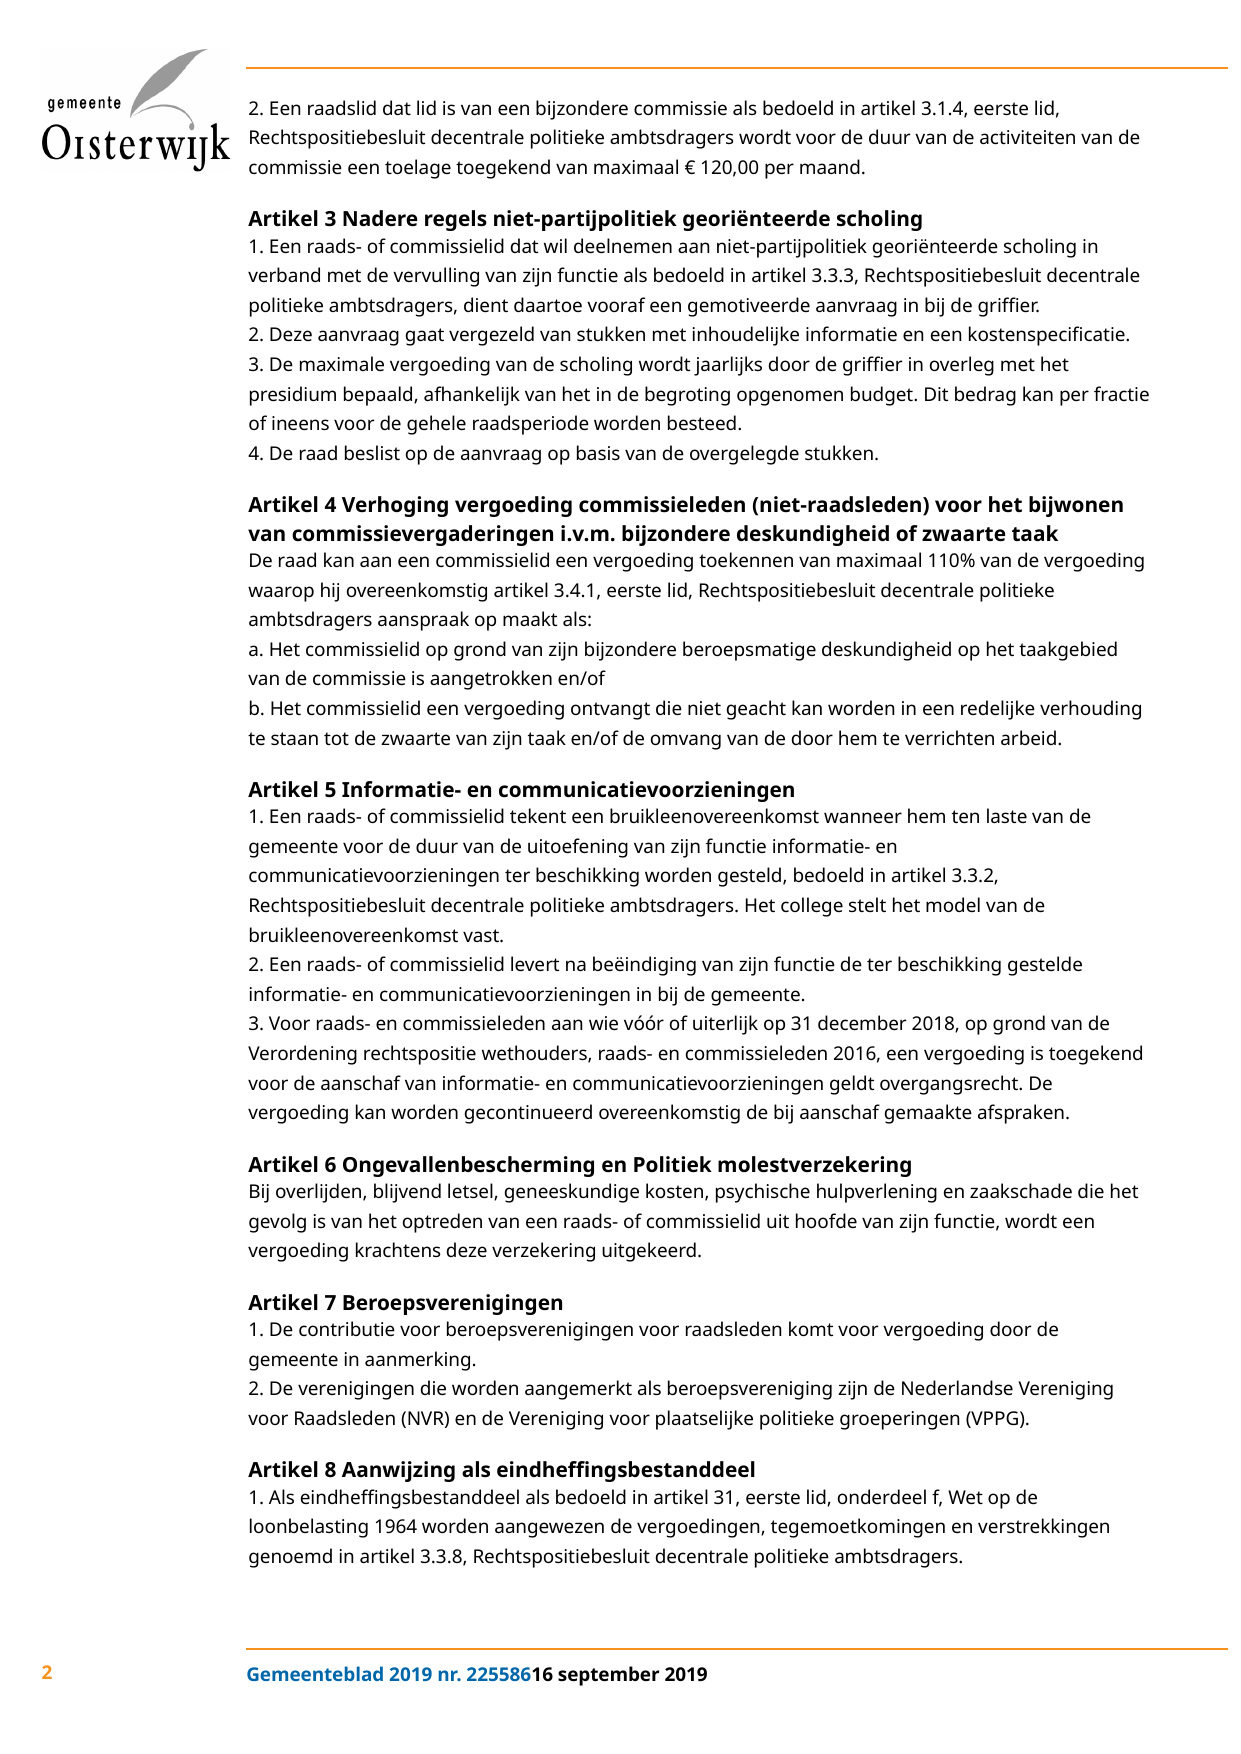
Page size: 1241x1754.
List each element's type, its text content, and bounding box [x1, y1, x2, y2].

text 2. Een raads- of commissielid levert na beëindiging van zijn functie de ter beschikking gestelde informatie- en communicatievoorzieningen in bij de gemeente. [248, 951, 1152, 1007]
text Bij overlijden, blijvend letsel, geneeskundige kosten, psychische hulpverlening en zaakschade die het gevolg is van het optreden van een raads- of commissielid uit hoofde van zijn functie, wordt een vergoeding krachtens deze verzekering uitgekeerd. [248, 1178, 1152, 1263]
picture [41, 47, 231, 172]
text 3. De maximale vergoeding van de scholing wordt jaarlijks door de griffier in overleg met het presidium bepaald, afhankelijk van het in de begroting opgenomen budget. Dit bedrag kan per fractie of ineens voor de gehele raadsperiode worden besteed. [248, 351, 1152, 436]
text 2. De verenigingen die worden aangemerkt als beroepsvereniging zijn de Nederlandse Vereniging voor Raadsleden (NVR) en de Vereniging voor plaatselijke politieke groeperingen (VPPG). [248, 1375, 1152, 1431]
text 1. De contributie voor beroepsverenigingen voor raadsleden komt voor vergoeding door de gemeente in aanmerking. [248, 1316, 1152, 1372]
text 1. Een raads- of commissielid dat wil deelnemen aan niet-partijpolitiek georiënteerde scholing in verband met de vervulling van zijn functie als bedoeld in artikel 3.3.3, Rechtspositiebesluit decentrale politieke ambtsdragers, dient daartoe vooraf een gemotiveerde aanvraag in bij de griffier. [248, 233, 1152, 318]
text 4. De raad beslist op de aanvraag op basis van de overgelegde stukken. [248, 440, 1152, 466]
text Artikel 8 Aanwijzing als eindheffingsbestanddeel [248, 1455, 1152, 1484]
text b. Het commissielid een vergoeding ontvangt die niet geacht kan worden in een redelijke verhouding te staan tot de zwaarte van zijn taak en/of de omvang van de door hem te verrichten arbeid. [248, 695, 1152, 750]
text Artikel 3 Nadere regels niet-partijpolitiek georiënteerde scholing [248, 204, 1152, 233]
text Artikel 6 Ongevallenbescherming en Politiek molestverzekering [248, 1150, 1152, 1178]
text Artikel 7 Beroepsverenigingen [248, 1288, 1152, 1316]
text De raad kan aan een commissielid een vergoeding toekennen van maximaal 110% van de vergoeding waarop hij overeenkomstig artikel 3.4.1, eerste lid, Rechtspositiebesluit decentrale politieke ambtsdragers aanspraak op maakt als: [248, 547, 1152, 632]
text 2. Deze aanvraag gaat vergezeld van stukken met inhoudelijke informatie en een kostenspecificatie. [248, 322, 1152, 347]
text 3. Voor raads- en commissieleden aan wie vóór of uiterlijk op 31 december 2018, op grond van de Verordening rechtspositie wethouders, raads- en commissieleden 2016, een vergoeding is toegekend voor de aanschaf van informatie- en communicatievoorzieningen geldt overgangsrecht. De vergoeding kan worden gecontinueerd overeenkomstig de bij aanschaf gemaakte afspraken. [248, 1011, 1152, 1125]
text Artikel 5 Informatie- en communicatievoorzieningen [248, 775, 1152, 803]
text a. Het commissielid op grond van zijn bijzondere beroepsmatige deskundigheid op het taakgebied van de commissie is aangetrokken en/of [248, 636, 1152, 691]
text 2. Een raadslid dat lid is van een bijzondere commissie als bedoeld in artikel 3.1.4, eerste lid, Rechtspositiebesluit decentrale politieke ambtsdragers wordt voor de duur van de activiteiten van de commissie een toelage toegekend van maximaal € 120,00 per maand. [248, 95, 1152, 180]
text 1. Een raads- of commissielid tekent een bruikleenovereenkomst wanneer hem ten laste van de gemeente voor de duur van de uitoefening van zijn functie informatie- en communicatievoorzieningen ter beschikking worden gesteld, bedoeld in artikel 3.3.2, Rechtspositiebesluit decentrale politieke ambtsdragers. Het college stelt het model van de bruikleenovereenkomst vast. [248, 803, 1152, 948]
text Artikel 4 Verhoging vergoeding commissieleden (niet-raadsleden) voor het bijwonen van commissievergaderingen i.v.m. bijzondere deskundigheid of zwaarte taak [248, 490, 1152, 547]
text 1. Als eindheffingsbestanddeel als bedoeld in artikel 31, eerste lid, onderdeel f, Wet op de loonbelasting 1964 worden aangewezen de vergoedingen, tegemoetkomingen en verstrekkingen genoemd in artikel 3.3.8, Rechtspositiebesluit decentrale politieke ambtsdragers. [248, 1484, 1152, 1569]
